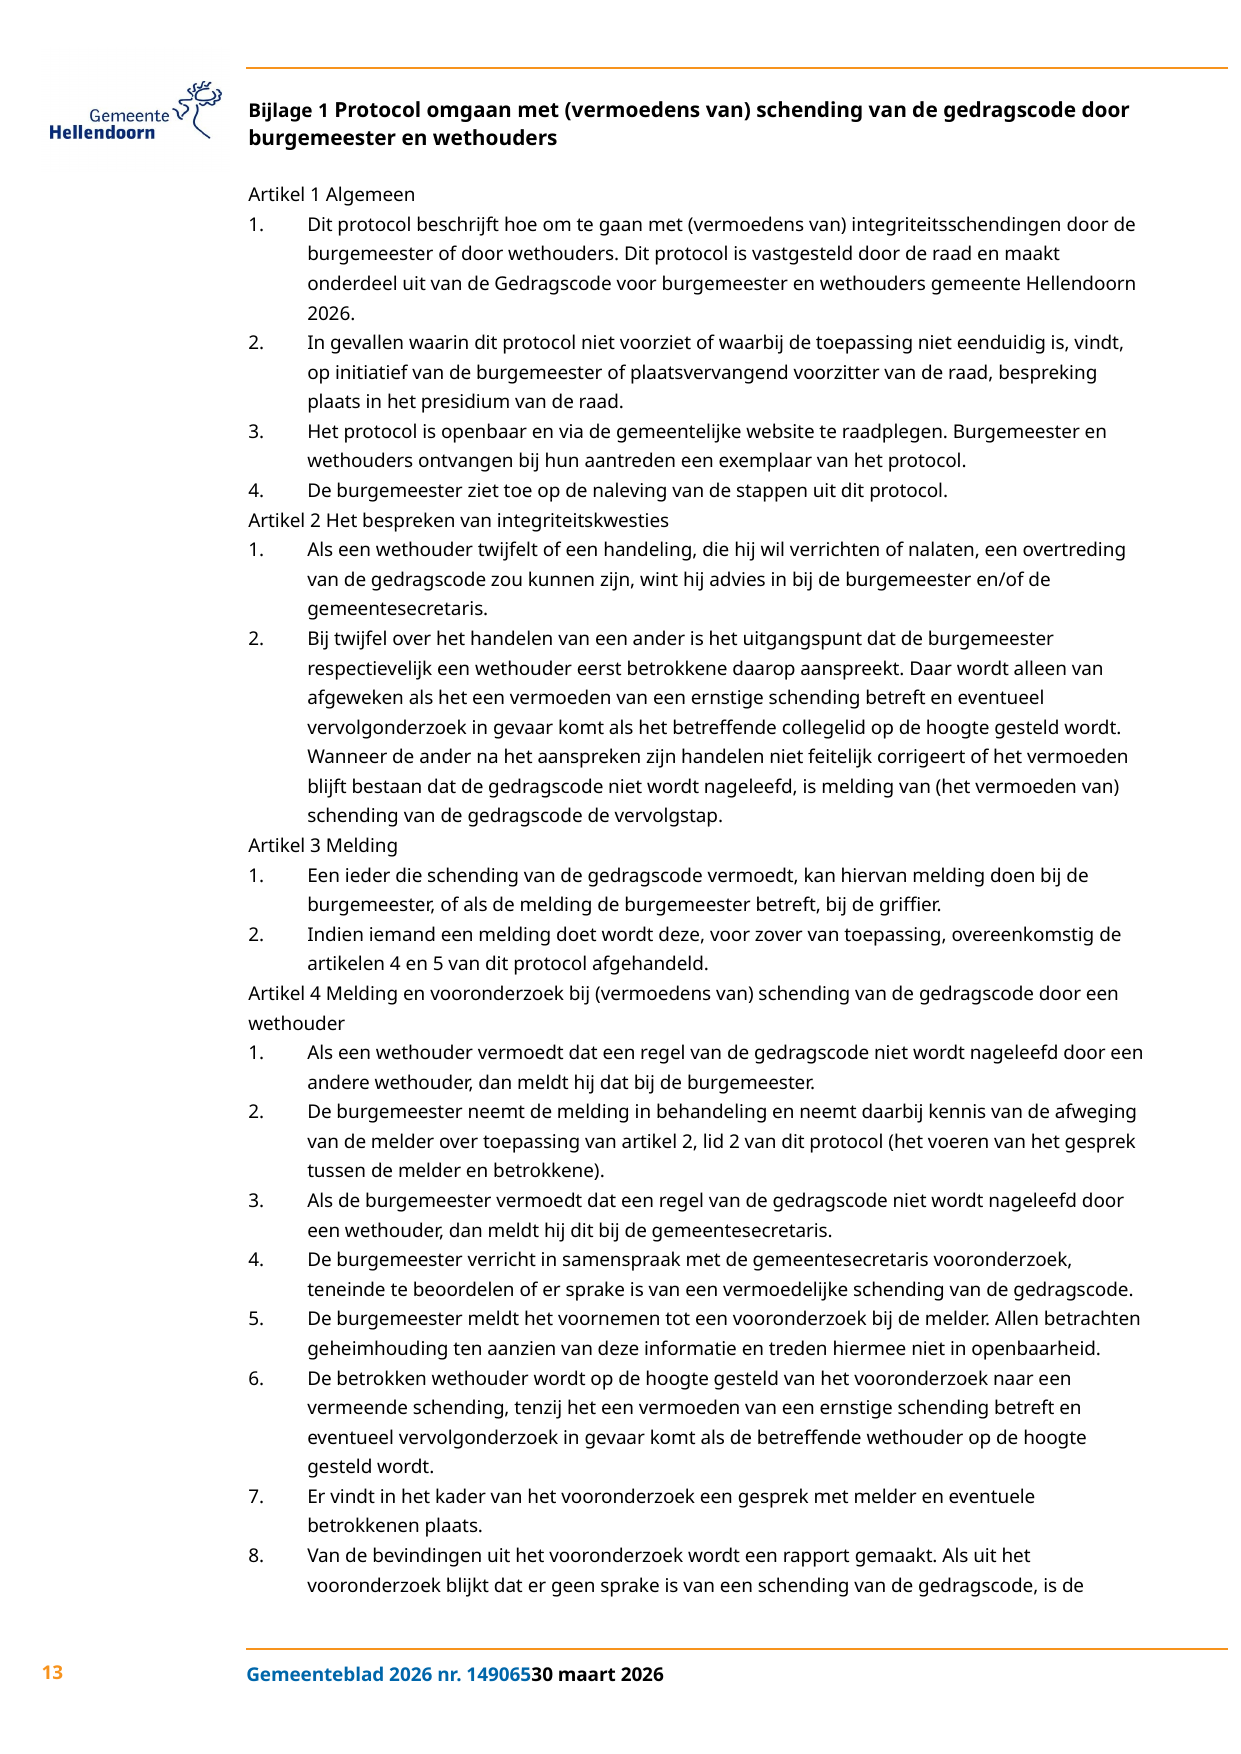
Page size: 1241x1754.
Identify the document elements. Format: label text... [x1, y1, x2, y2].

list Van de bevindingen uit het vooronderzoek wordt een rapport gemaakt. Als uit het vooronderzoek blijkt dat er geen sprake is van een schending van de gedragscode, is de [248, 1542, 1152, 1597]
list Een ieder die schending van de gedragscode vermoedt, kan hiervan melding doen bij de burgemeester, of als de melding de burgemeester betreft, bij de griffier. [248, 862, 1152, 917]
text Artikel 4 Melding en vooronderzoek bij (vermoedens van) schending van de gedragscode door een wethouder [248, 980, 1152, 1035]
list Het protocol is openbaar en via de gemeentelijke website te raadplegen. Burgemeester en wethouders ontvangen bij hun aantreden een exemplaar van het protocol. [248, 418, 1152, 473]
text Bijlage 1 Protocol omgaan met (vermoedens van) schending van de gedragscode door burgemeester en wethouders [248, 95, 1152, 152]
list De burgemeester ziet toe op de naleving van de stappen uit dit protocol. [248, 477, 1152, 503]
text Artikel 2 Het bespreken van integriteitskwesties [248, 507, 1152, 532]
list De burgemeester verricht in samenspraak met de gemeentesecretaris vooronderzoek, teneinde te beoordelen of er sprake is van een vermoedelijke schending van de gedragscode. [248, 1246, 1152, 1302]
list De burgemeester neemt de melding in behandeling en neemt daarbij kennis van de afweging van de melder over toepassing van artikel 2, lid 2 van dit protocol (het voeren van het gesprek tussen de melder en betrokkene). [248, 1098, 1152, 1183]
picture [41, 47, 231, 172]
text Artikel 1 Algemeen [248, 181, 1152, 207]
list Dit protocol beschrijft hoe om te gaan met (vermoedens van) integriteitsschendingen door de burgemeester of door wethouders. Dit protocol is vastgesteld door de raad en maakt onderdeel uit van de Gedragscode voor burgemeester en wethouders gemeente Hellendoorn 2026. [248, 211, 1152, 325]
list Als een wethouder twijfelt of een handeling, die hij wil verrichten of nalaten, een overtreding van de gedragscode zou kunnen zijn, wint hij advies in bij de burgemeester en/of de gemeentesecretaris. [248, 536, 1152, 621]
list Bij twijfel over het handelen van een ander is het uitgangspunt dat de burgemeester respectievelijk een wethouder eerst betrokkene daarop aanspreekt. Daar wordt alleen van afgeweken als het een vermoeden van een ernstige schending betreft en eventueel vervolgonderzoek in gevaar komt als het betreffende collegelid op de hoogte gesteld wordt. Wanneer de ander na het aanspreken zijn handelen niet feitelijk corrigeert of het vermoeden blijft bestaan dat de gedragscode niet wordt nageleefd, is melding van (het vermoeden van) schending van de gedragscode de vervolgstap. [248, 625, 1152, 828]
list Indien iemand een melding doet wordt deze, voor zover van toepassing, overeenkomstig de artikelen 4 en 5 van dit protocol afgehandeld. [248, 921, 1152, 976]
list Als een wethouder vermoedt dat een regel van de gedragscode niet wordt nageleefd door een andere wethouder, dan meldt hij dat bij de burgemeester. [248, 1039, 1152, 1094]
list De burgemeester meldt het voornemen tot een vooronderzoek bij de melder. Allen betrachten geheimhouding ten aanzien van deze informatie en treden hiermee niet in openbaarheid. [248, 1306, 1152, 1361]
list De betrokken wethouder wordt op de hoogte gesteld van het vooronderzoek naar een vermeende schending, tenzij het een vermoeden van een ernstige schending betreft en eventueel vervolgonderzoek in gevaar komt als de betreffende wethouder op de hoogte gesteld wordt. [248, 1365, 1152, 1479]
list Als de burgemeester vermoedt dat een regel van de gedragscode niet wordt nageleefd door een wethouder, dan meldt hij dit bij de gemeentesecretaris. [248, 1187, 1152, 1242]
text Artikel 3 Melding [248, 832, 1152, 858]
list In gevallen waarin dit protocol niet voorziet of waarbij de toepassing niet eenduidig is, vindt, op initiatief van de burgemeester of plaatsvervangend voorzitter van de raad, bespreking plaats in het presidium van de raad. [248, 329, 1152, 414]
list Er vindt in het kader van het vooronderzoek een gesprek met melder en eventuele betrokkenen plaats. [248, 1483, 1152, 1538]
